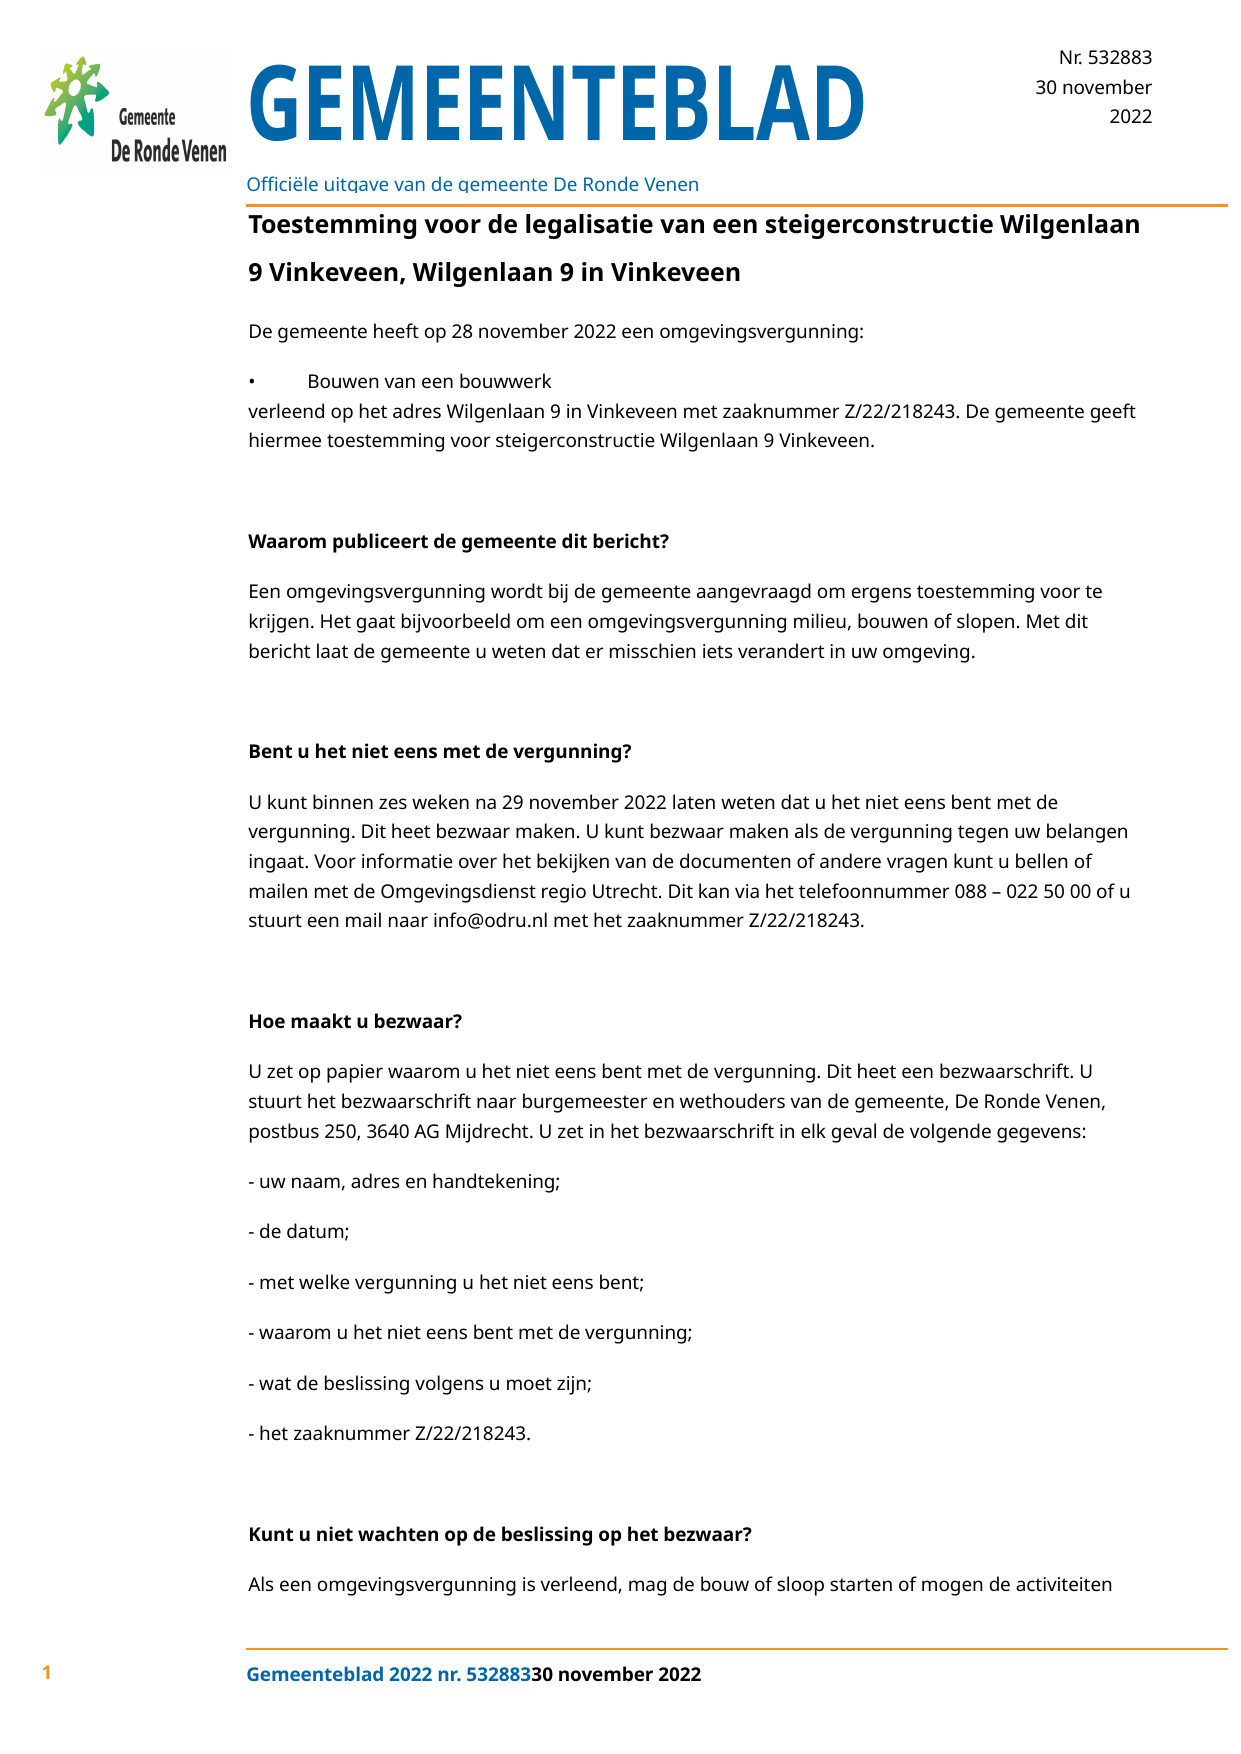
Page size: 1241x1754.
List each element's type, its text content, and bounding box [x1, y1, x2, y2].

text Hoe maakt u bezwaar? [248, 1008, 1152, 1034]
text De gemeente heeft op 28 november 2022 een omgevingsvergunning: [248, 318, 1152, 344]
text Bent u het niet eens met de vergunning? [248, 739, 1152, 764]
text - het zaaknummer Z/22/218243. [248, 1420, 1152, 1446]
text U zet op papier waarom u het niet eens bent met de vergunning. Dit heet een bezwaarschrift. U stuurt het bezwaarschrift naar burgemeester en wethouders van de gemeente, De Ronde Venen, postbus 250, 3640 AG Mijdrecht. U zet in het bezwaarschrift in elk geval de volgende gegevens: [248, 1059, 1152, 1144]
list Bouwen van een bouwwerk [248, 368, 1152, 394]
text - de datum; [248, 1219, 1152, 1244]
text - wat de beslissing volgens u moet zijn; [248, 1370, 1152, 1396]
text - uw naam, adres en handtekening; [248, 1168, 1152, 1194]
text U kunt binnen zes weken na 29 november 2022 laten weten dat u het niet eens bent met de vergunning. Dit heet bezwaar maken. U kunt bezwaar maken als de vergunning tegen uw belangen ingaat. Voor informatie over het bekijken van de documenten of andere vragen kunt u bellen of mailen met de Omgevingsdienst regio Utrecht. Dit kan via het telefoonnummer 088 – 022 50 00 of u stuurt een mail naar info@odru.nl met het zaaknummer Z/22/218243. [248, 789, 1152, 933]
text Toestemming voor de legalisatie van een steigerconstructie Wilgenlaan 9 Vinkeveen, Wilgenlaan 9 in Vinkeveen [248, 207, 1152, 288]
text verleend op het adres Wilgenlaan 9 in Vinkeveen met zaaknummer Z/22/218243. De gemeente geeft hiermee toestemming voor steigerconstructie Wilgenlaan 9 Vinkeveen. [248, 398, 1152, 453]
text Kunt u niet wachten op de beslissing op het bezwaar? [248, 1521, 1152, 1547]
text - waarom u het niet eens bent met de vergunning; [248, 1319, 1152, 1345]
text Als een omgevingsvergunning is verleend, mag de bouw of sloop starten of mogen de activiteiten [248, 1572, 1152, 1597]
picture [41, 47, 231, 172]
text - met welke vergunning u het niet eens bent; [248, 1269, 1152, 1295]
text Waarom publiceert de gemeente dit bericht? [248, 528, 1152, 554]
text Een omgevingsvergunning wordt bij de gemeente aangevraagd om ergens toestemming voor te krijgen. Het gaat bijvoorbeeld om een omgevingsvergunning milieu, bouwen of slopen. Met dit bericht laat de gemeente u weten dat er misschien iets verandert in uw omgeving. [248, 579, 1152, 664]
